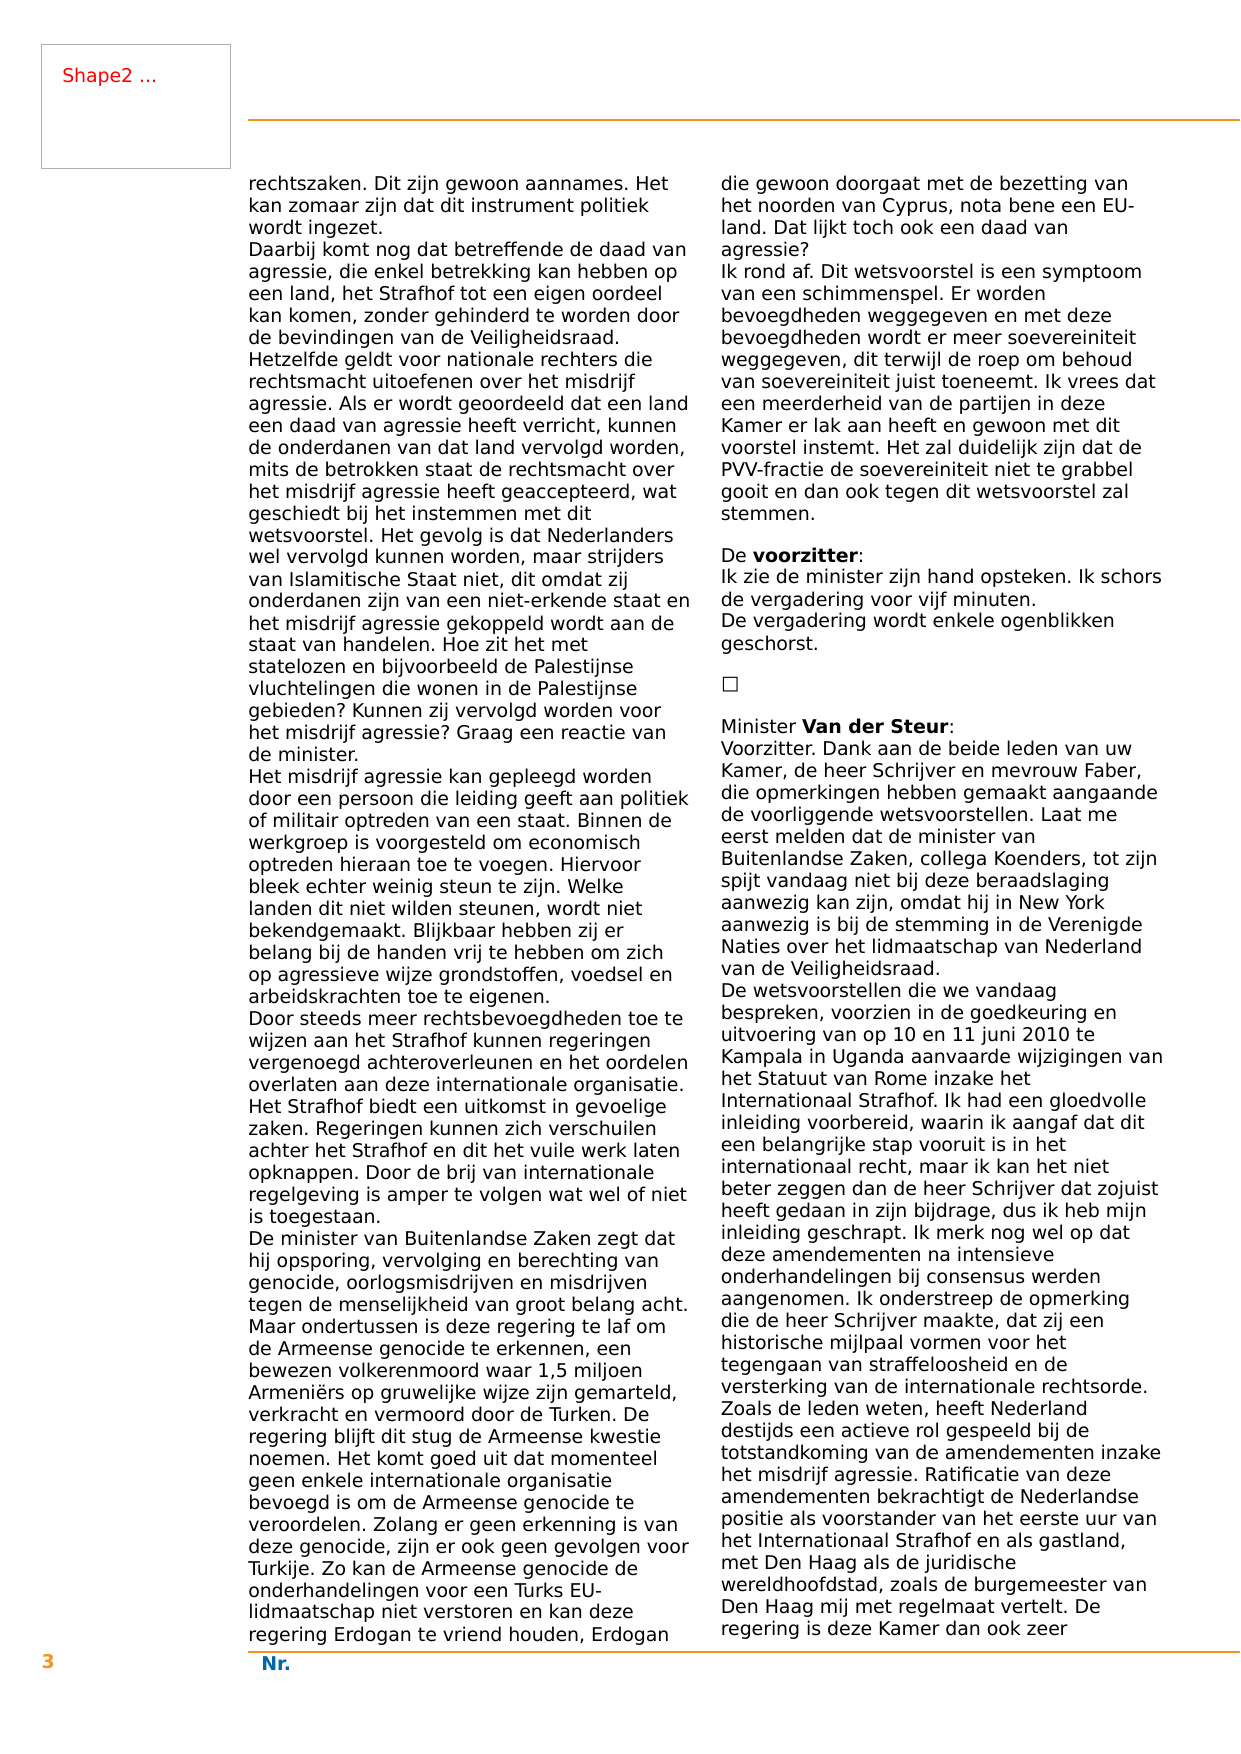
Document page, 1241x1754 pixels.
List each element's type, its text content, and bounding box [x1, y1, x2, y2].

text Ik zie de minister zijn hand opsteken. Ik schors de vergadering voor vijf minuten. [721, 566, 1163, 610]
text Daarbij komt nog dat betreffende de daad van agressie, die enkel betrekking kan hebben op een land, het Strafhof tot een eigen oordeel kan komen, zonder gehinderd te worden door de bevindingen van de Veiligheidsraad. Hetzelfde geldt voor nationale rechters die rechtsmacht uitoefenen over het misdrijf agressie. Als er wordt geoordeeld dat een land een daad van agressie heeft verricht, kunnen de onderdanen van dat land vervolgd worden, mits de betrokken staat de rechtsmacht over het misdrijf agressie heeft geaccepteerd, wat geschiedt bij het instemmen met dit wetsvoorstel. Het gevolg is dat Nederlanders wel vervolgd kunnen worden, maar strijders van Islamitische Staat niet, dit omdat zij onderdanen zijn van een niet-erkende staat en het misdrijf agressie gekoppeld wordt aan de staat van handelen. Hoe zit het met statelozen en bijvoorbeeld de Palestijnse vluchtelingen die wonen in de Palestijnse gebieden? Kunnen zij vervolgd worden voor het misdrijf agressie? Graag een reactie van de minister. [248, 239, 691, 766]
text ⬜ [721, 674, 1163, 696]
text Voorzitter. Dank aan de beide leden van uw Kamer, de heer Schrijver en mevrouw Faber, die opmerkingen hebben gemaakt aangaande de voorliggende wetsvoorstellen. Laat me eerst melden dat de minister van Buitenlandse Zaken, collega Koenders, tot zijn spijt vandaag niet bij deze beraadslaging aanwezig kan zijn, omdat hij in New York aanwezig is bij de stemming in de Verenigde Naties over het lidmaatschap van Nederland van de Veiligheidsraad. [721, 738, 1163, 980]
text De minister van Buitenlandse Zaken zegt dat hij opsporing, vervolging en berechting van genocide, oorlogsmisdrijven en misdrijven tegen de menselijkheid van groot belang acht. Maar ondertussen is deze regering te laf om de Armeense genocide te erkennen, een bewezen volkerenmoord waar 1,5 miljoen Armeniërs op gruwelijke wijze zijn gemarteld, verkracht en vermoord door de Turken. De regering blijft dit stug de Armeense kwestie noemen. Het komt goed uit dat momenteel geen enkele internationale organisatie bevoegd is om de Armeense genocide te veroordelen. Zolang er geen erkenning is van deze genocide, zijn er ook geen gevolgen voor Turkije. Zo kan de Armeense genocide de onderhandelingen voor een Turks EU-lidmaatschap niet verstoren en kan deze regering Erdogan te vriend houden, Erdogan [248, 1228, 691, 1645]
text De wetsvoorstellen die we vandaag bespreken, voorzien in de goedkeuring en uitvoering van op 10 en 11 juni 2010 te Kampala in Uganda aanvaarde wijzigingen van het Statuut van Rome inzake het Internationaal Strafhof. Ik had een gloedvolle inleiding voorbereid, waarin ik aangaf dat dit een belangrijke stap vooruit is in het internationaal recht, maar ik kan het niet beter zeggen dan de heer Schrijver dat zojuist heeft gedaan in zijn bijdrage, dus ik heb mijn inleiding geschrapt. Ik merk nog wel op dat deze amendementen na intensieve onderhandelingen bij consensus werden aangenomen. Ik onderstreep de opmerking die de heer Schrijver maakte, dat zij een historische mijlpaal vormen voor het tegengaan van straffeloosheid en de versterking van de internationale rechtsorde. [721, 980, 1163, 1398]
text die gewoon doorgaat met de bezetting van het noorden van Cyprus, nota bene een EU-land. Dat lijkt toch ook een daad van agressie? [721, 173, 1163, 261]
text rechtszaken. Dit zijn gewoon aannames. Het kan zomaar zijn dat dit instrument politiek wordt ingezet. [248, 173, 691, 239]
text Minister Van der Steur: [721, 716, 1163, 738]
text De voorzitter: [721, 544, 1163, 566]
text Het misdrijf agressie kan gepleegd worden door een persoon die leiding geeft aan politiek of militair optreden van een staat. Binnen de werkgroep is voorgesteld om economisch optreden hieraan toe te voegen. Hiervoor bleek echter weinig steun te zijn. Welke landen dit niet wilden steunen, wordt niet bekendgemaakt. Blijkbaar hebben zij er belang bij de handen vrij te hebben om zich op agressieve wijze grondstoffen, voedsel en arbeidskrachten toe te eigenen. [248, 766, 691, 1008]
text Door steeds meer rechtsbevoegdheden toe te wijzen aan het Strafhof kunnen regeringen vergenoegd achteroverleunen en het oordelen overlaten aan deze internationale organisatie. Het Strafhof biedt een uitkomst in gevoelige zaken. Regeringen kunnen zich verschuilen achter het Strafhof en dit het vuile werk laten opknappen. Door de brij van internationale regelgeving is amper te volgen wat wel of niet is toegestaan. [248, 1008, 691, 1228]
text De vergadering wordt enkele ogenblikken geschorst. [721, 610, 1163, 654]
text Ik rond af. Dit wetsvoorstel is een symptoom van een schimmenspel. Er worden bevoegdheden weggegeven en met deze bevoegdheden wordt er meer soevereiniteit weggegeven, dit terwijl de roep om behoud van soevereiniteit juist toeneemt. Ik vrees dat een meerderheid van de partijen in deze Kamer er lak aan heeft en gewoon met dit voorstel instemt. Het zal duidelijk zijn dat de PVV-fractie de soevereiniteit niet te grabbel gooit en dan ook tegen dit wetsvoorstel zal stemmen. [721, 261, 1163, 524]
text Zoals de leden weten, heeft Nederland destijds een actieve rol gespeeld bij de totstandkoming van de amendementen inzake het misdrijf agressie. Ratificatie van deze amendementen bekrachtigt de Nederlandse positie als voorstander van het eerste uur van het Internationaal Strafhof en als gastland, met Den Haag als de juridische wereldhoofdstad, zoals de burgemeester van Den Haag mij met regelmaat vertelt. De regering is deze Kamer dan ook zeer [721, 1398, 1163, 1639]
